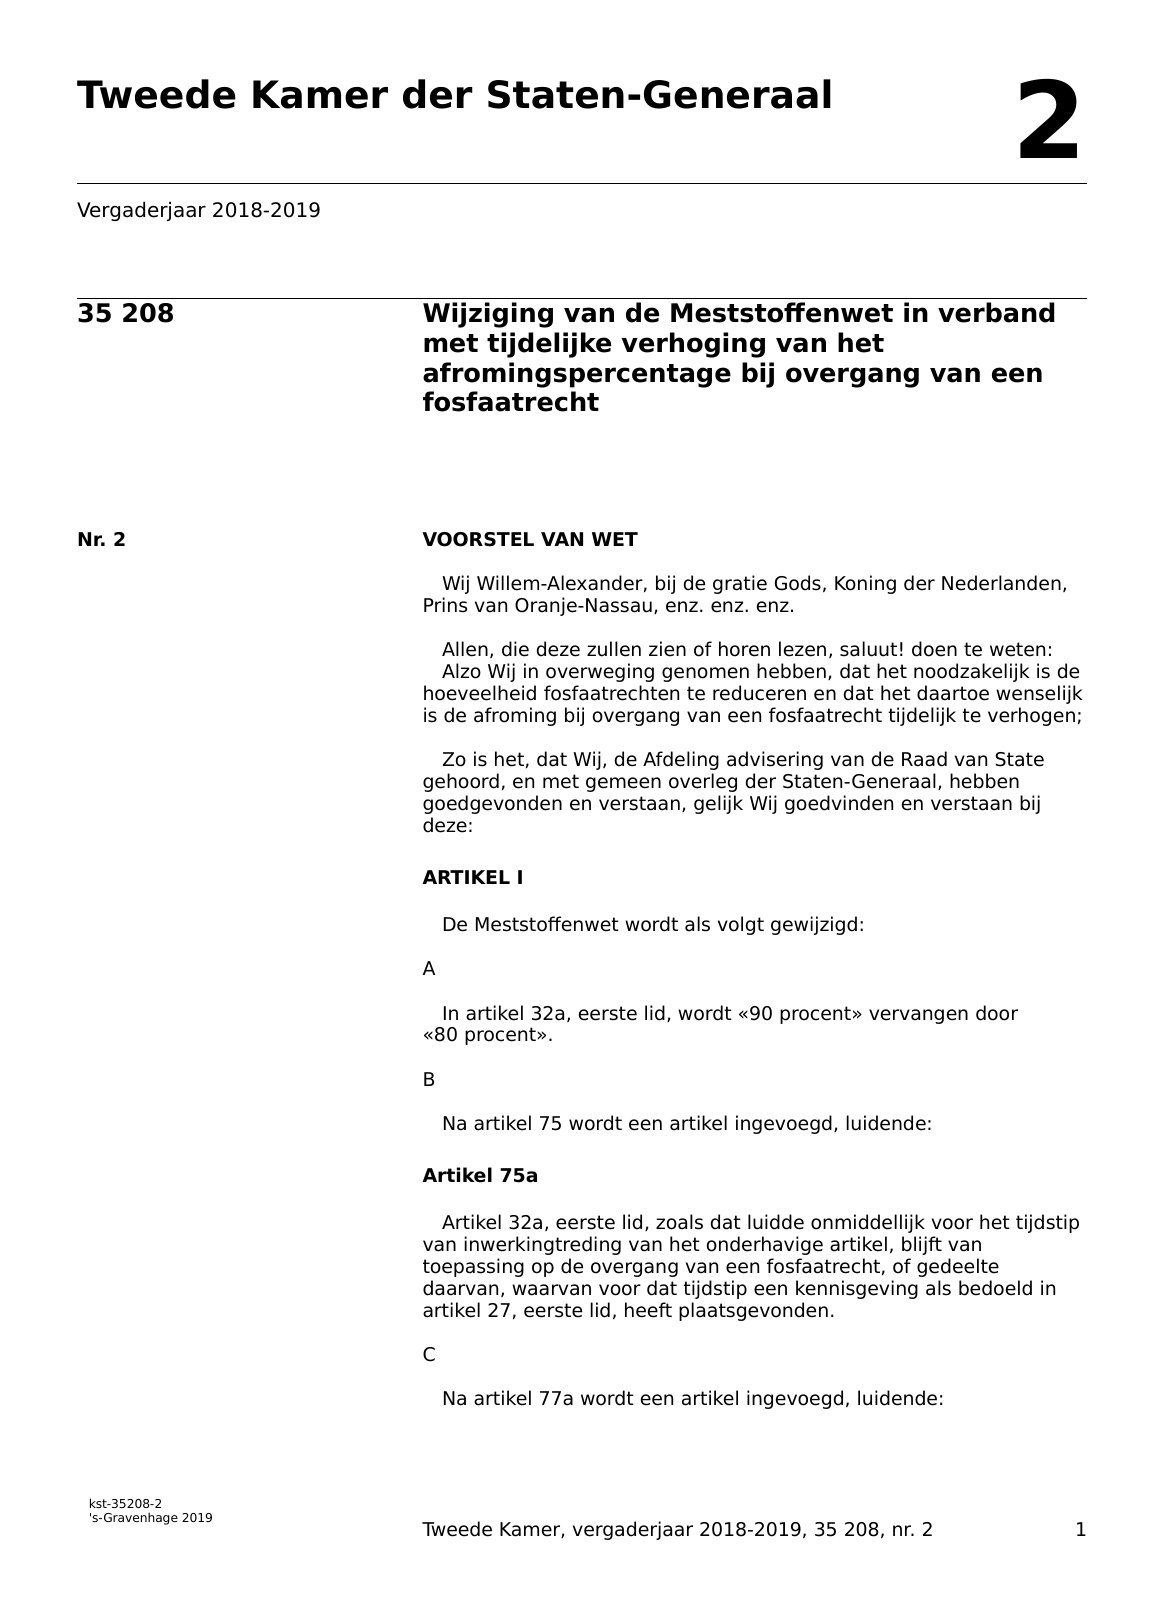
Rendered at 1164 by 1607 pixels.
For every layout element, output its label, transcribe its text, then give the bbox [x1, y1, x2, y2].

text Artikel 32a, eerste lid, zoals dat luidde onmiddellijk voor het tijdstip van inwerkingtreding van het onderhavige artikel, blijft van toepassing op de overgang van een fosfaatrecht, of gedeelte daarvan, waarvan voor dat tijdstip een kennisgeving als bedoeld in artikel 27, eerste lid, heeft plaatsgevonden. [422, 1212, 1087, 1322]
subtitle Artikel 75a [422, 1165, 1087, 1187]
text In artikel 32a, eerste lid, wordt «90 procent» vervangen door «80 procent». [422, 1002, 1087, 1046]
text Allen, die deze zullen zien of horen lezen, saluut! doen te weten: [422, 639, 1087, 661]
subtitle ARTIKEL I [422, 867, 1087, 889]
text Na artikel 77a wordt een artikel ingevoegd, luidende: [422, 1388, 1087, 1410]
text Na artikel 75 wordt een artikel ingevoegd, luidende: [422, 1113, 1087, 1135]
subtitle Nr. 2 VOORSTEL VAN WET [77, 529, 1087, 551]
text B [422, 1068, 1087, 1091]
text kst-35208-2 [88, 1497, 323, 1511]
table_header 2 [886, 59, 1087, 183]
text C [422, 1344, 1087, 1366]
text Alzo Wij in overweging genomen hebben, dat het noodzakelijk is de hoeveelheid fosfaatrechten te reduceren en dat het daartoe wenselijk is de afroming bij overgang van een fosfaatrecht tijdelijk te verhogen; [422, 661, 1087, 727]
table_cell Vergaderjaar 2018-2019 [77, 184, 1087, 298]
text Zo is het, dat Wij, de Afdeling advisering van de Raad van State gehoord, en met gemeen overleg der Staten-Generaal, hebben goedgevonden en verstaan, gelijk Wij goedvinden en verstaan bij deze: [422, 749, 1087, 837]
text De Meststoffenwet wordt als volgt gewijzigd: [422, 914, 1087, 936]
subtitle 35 208 Wijziging van de Meststoffenwet in verband met tijdelijke verhoging van het afromingspercentage bij overgang van een fosfaatrecht [77, 299, 1087, 418]
text 's-Gravenhage 2019 [88, 1511, 323, 1525]
text A [422, 958, 1087, 980]
table_header Tweede Kamer der Staten-Generaal [77, 59, 886, 183]
text Wij Willem-Alexander, bij de gratie Gods, Koning der Nederlanden, Prins van Oranje-Nassau, enz. enz. enz. [422, 573, 1087, 617]
